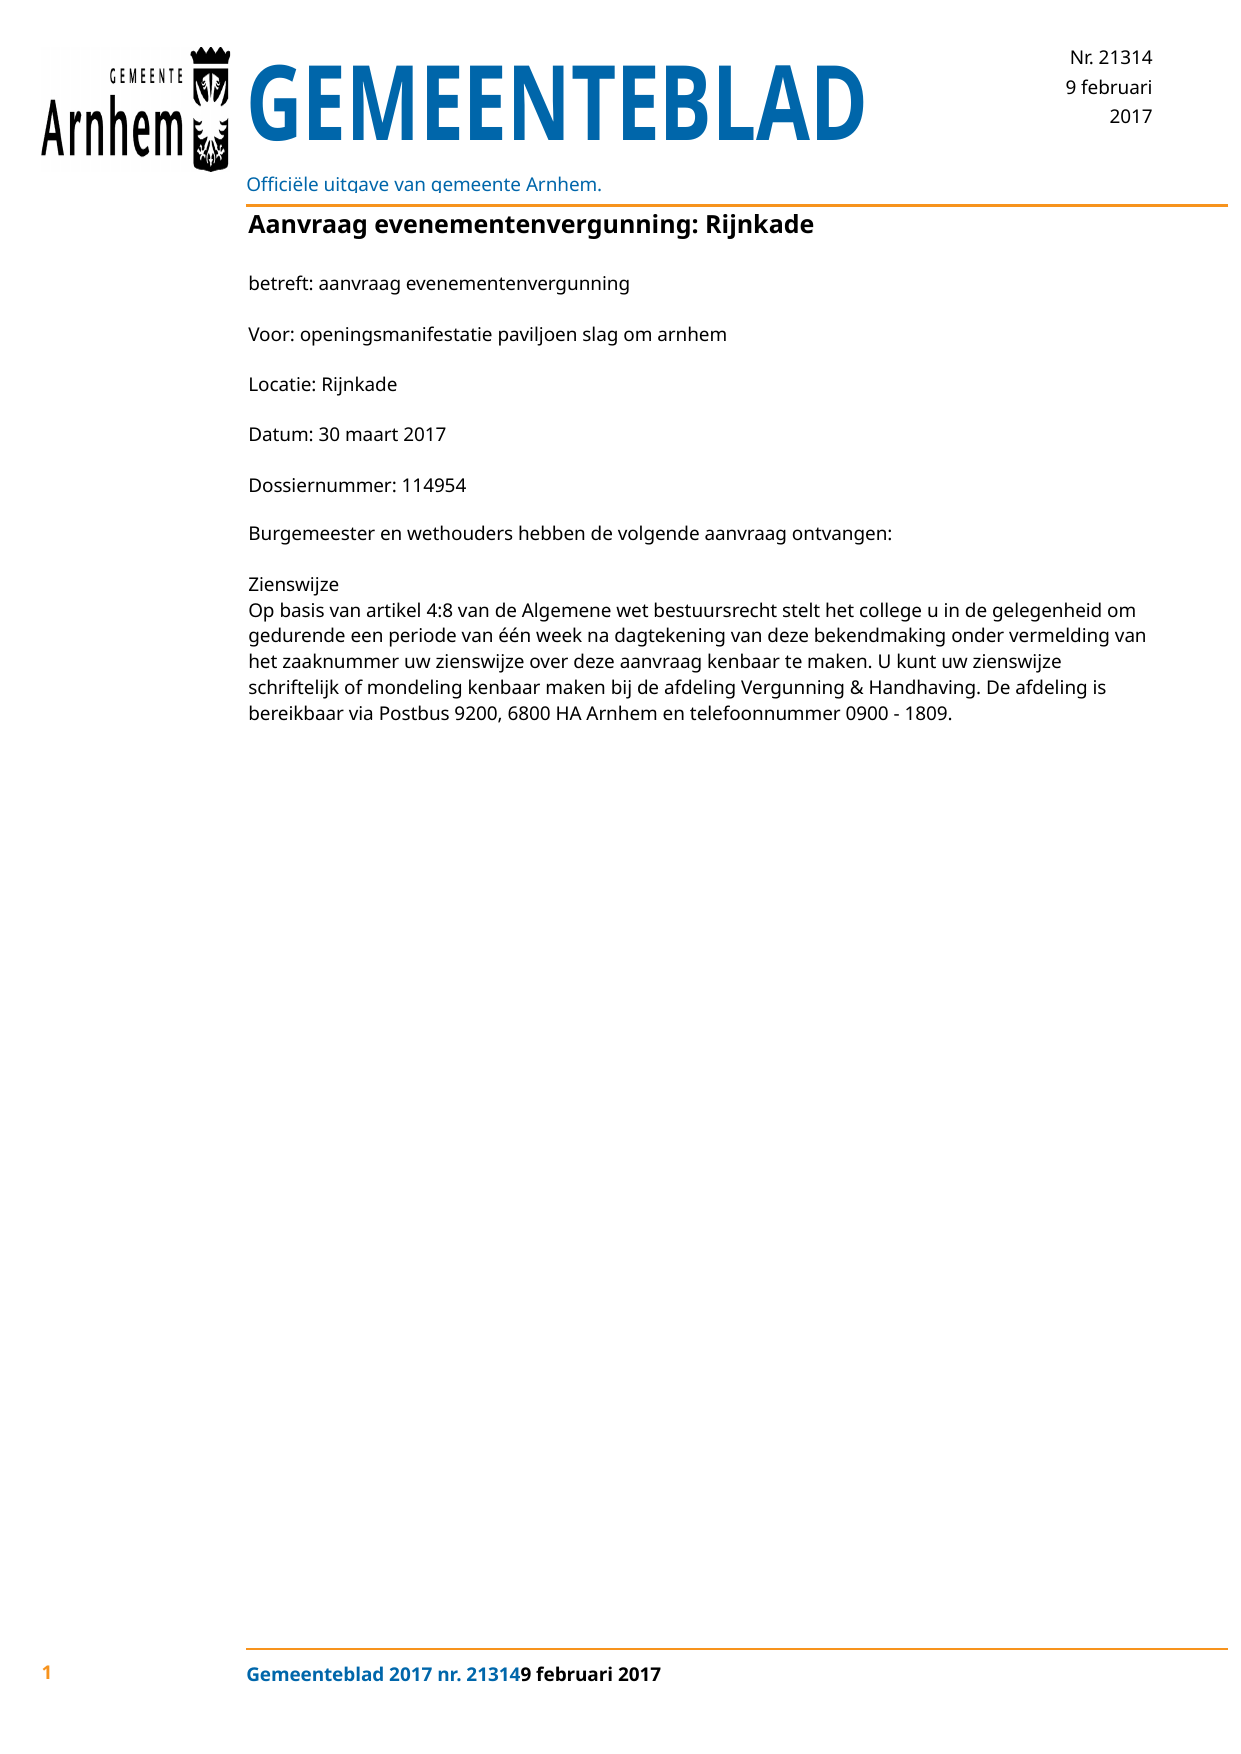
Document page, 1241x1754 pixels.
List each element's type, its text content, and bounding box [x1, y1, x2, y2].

picture [41, 47, 231, 172]
text Locatie: Rijnkade [248, 371, 1152, 397]
text Op basis van artikel 4:8 van de Algemene wet bestuursrecht stelt het college u in de gelegenheid om gedurende een periode van één week na dagtekening van deze bekendmaking onder vermelding van het zaaknummer uw zienswijze over deze aanvraag kenbaar te maken. U kunt uw zienswijze schriftelijk of mondeling kenbaar maken bij de afdeling Vergunning & Handhaving. De afdeling is bereikbaar via Postbus 9200, 6800 HA Arnhem en telefoonnummer 0900 - 1809. [248, 597, 1152, 726]
text Burgemeester en wethouders hebben de volgende aanvraag ontvangen: [248, 520, 1152, 546]
text Voor: openingsmanifestatie paviljoen slag om arnhem [248, 321, 1152, 346]
text Datum: 30 maart 2017 [248, 422, 1152, 447]
text betreft: aanvraag evenementenvergunning [248, 270, 1152, 296]
text Aanvraag evenementenvergunning: Rijnkade [248, 207, 1152, 241]
text Dossiernummer: 114954 [248, 472, 1152, 498]
text Zienswijze [248, 571, 1152, 597]
